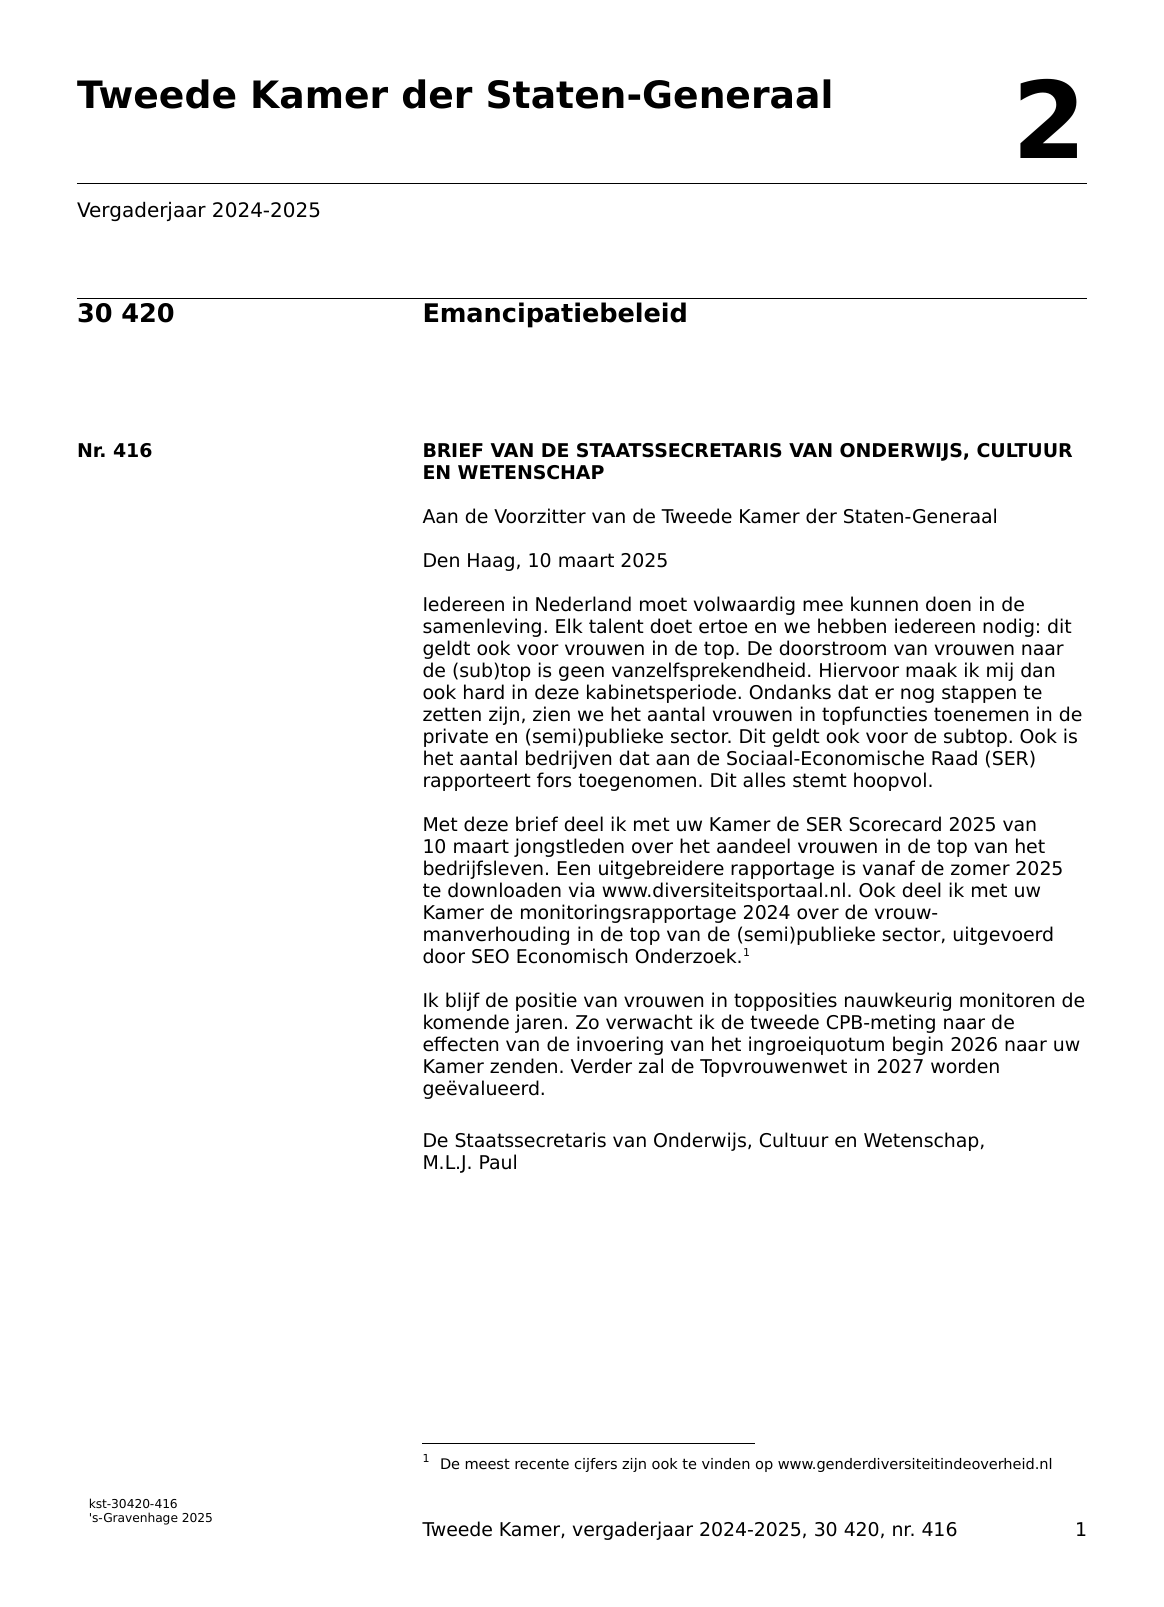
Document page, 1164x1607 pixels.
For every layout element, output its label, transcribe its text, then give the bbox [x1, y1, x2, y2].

text Aan de Voorzitter van de Tweede Kamer der Staten-Generaal [422, 506, 1087, 528]
text De meest recente cijfers zijn ook te vinden op www.genderdiversiteitindeoverheid.nl [422, 1452, 1087, 1474]
subtitle 30 420 Emancipatiebeleid [77, 299, 1087, 329]
table_header Tweede Kamer der Staten-Generaal [77, 59, 886, 183]
text Ik blijf de positie van vrouwen in topposities nauwkeurig monitoren de komende jaren. Zo verwacht ik de tweede CPB-meting naar de effecten van de invoering van het ingroeiquotum begin 2026 naar uw Kamer zenden. Verder zal de Topvrouwenwet in 2027 worden geëvalueerd. [422, 990, 1087, 1100]
text Den Haag, 10 maart 2025 [422, 550, 1087, 572]
table_header 2 [886, 59, 1087, 183]
text Iedereen in Nederland moet volwaardig mee kunnen doen in de samenleving. Elk talent doet ertoe en we hebben iedereen nodig: dit geldt ook voor vrouwen in de top. De doorstroom van vrouwen naar de (sub)top is geen vanzelfsprekendheid. Hiervoor maak ik mij dan ook hard in deze kabinetsperiode. Ondanks dat er nog stappen te zetten zijn, zien we het aantal vrouwen in topfuncties toenemen in de private en (semi)publieke sector. Dit geldt ook voor de subtop. Ook is het aantal bedrijven dat aan de Sociaal-Economische Raad (SER) rapporteert fors toegenomen. Dit alles stemt hoopvol. [422, 594, 1087, 792]
text Met deze brief deel ik met uw Kamer de SER Scorecard 2025 van 10 maart jongstleden over het aandeel vrouwen in de top van het bedrijfsleven. Een uitgebreidere rapportage is vanaf de zomer 2025 te downloaden via www.diversiteitsportaal.nl. Ook deel ik met uw Kamer de monitoringsrapportage 2024 over de vrouw-manverhouding in de top van de (semi)publieke sector, uitgevoerd door SEO Economisch Onderzoek. [422, 814, 1087, 968]
text De Staatssecretaris van Onderwijs, Cultuur en Wetenschap, M.L.J. Paul [422, 1130, 1087, 1174]
text 's-Gravenhage 2025 [88, 1511, 323, 1525]
table_cell Vergaderjaar 2024-2025 [77, 184, 1087, 298]
subtitle Nr. 416 BRIEF VAN DE STAATSSECRETARIS VAN ONDERWIJS, CULTUUR EN WETENSCHAP [77, 440, 1087, 484]
text kst-30420-416 [88, 1497, 323, 1511]
